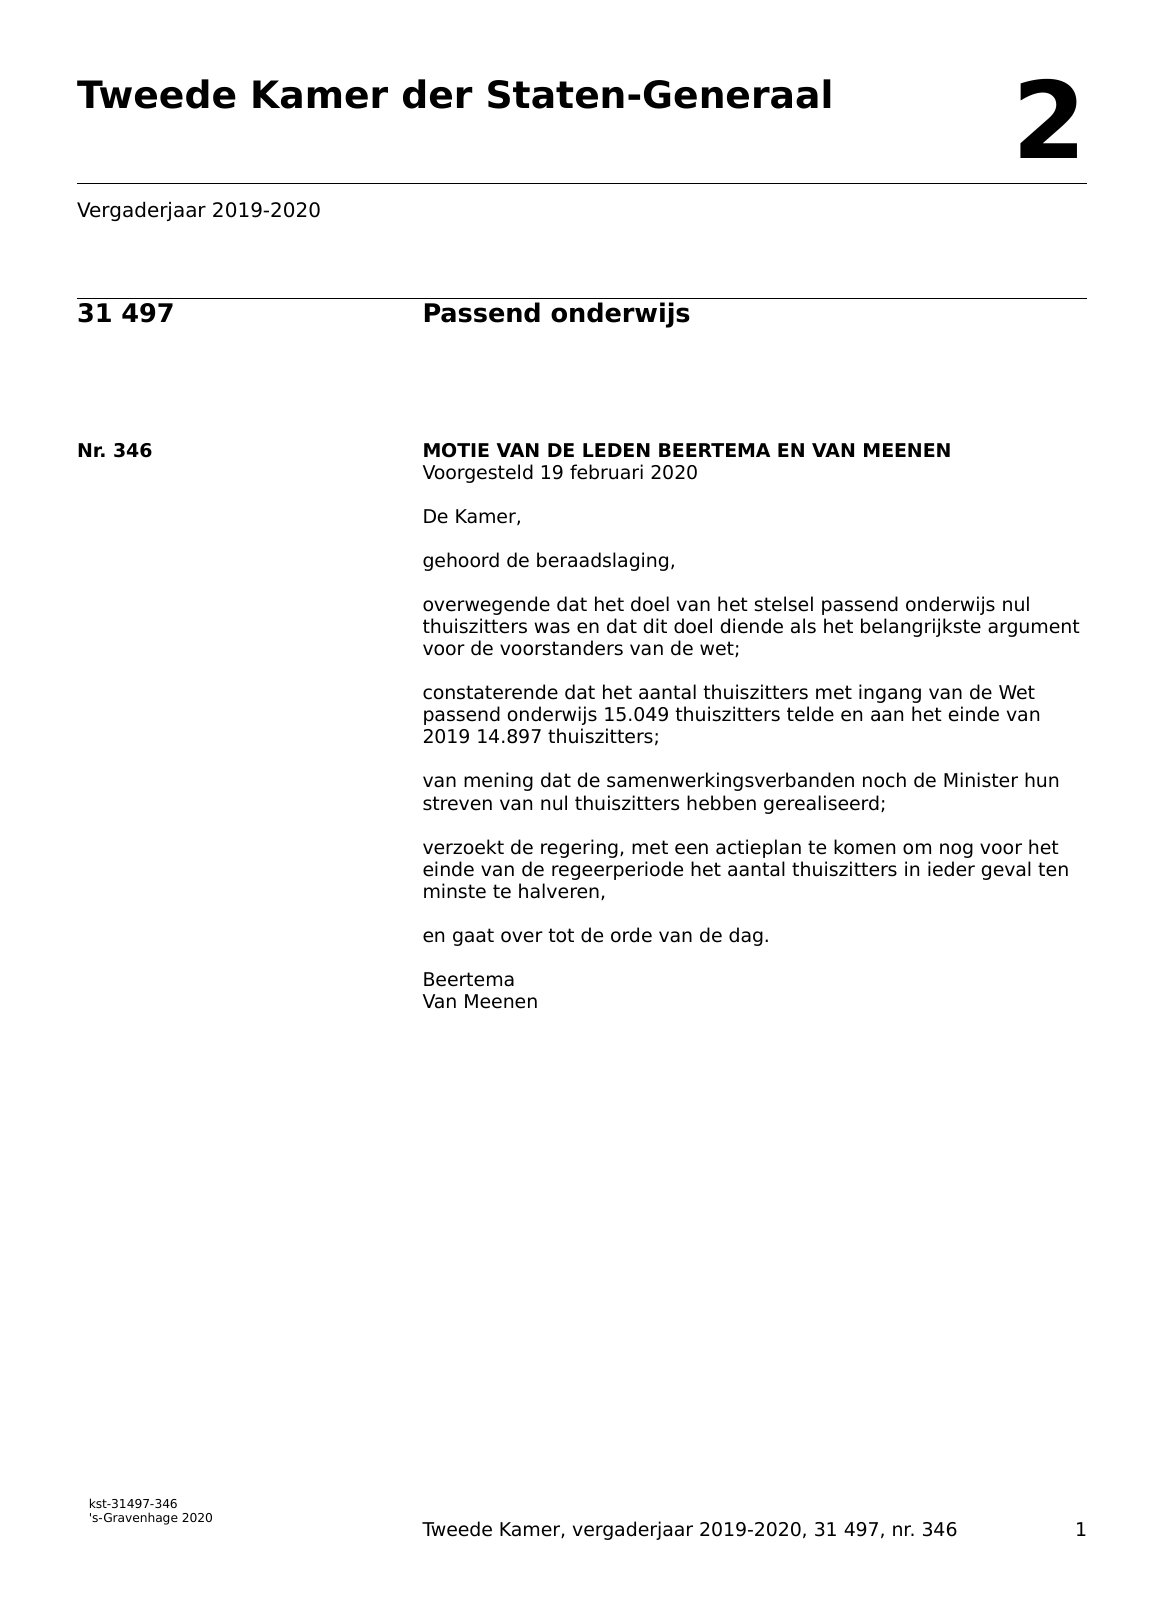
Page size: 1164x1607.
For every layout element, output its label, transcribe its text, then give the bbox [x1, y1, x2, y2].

text kst-31497-346 [88, 1497, 323, 1511]
text 's-Gravenhage 2020 [88, 1511, 323, 1525]
text van mening dat de samenwerkingsverbanden noch de Minister hun streven van nul thuiszitters hebben gerealiseerd; [422, 770, 1087, 814]
table_header 2 [886, 59, 1087, 183]
text Beertema [422, 969, 1087, 991]
subtitle 31 497 Passend onderwijs [77, 299, 1087, 329]
text Voorgesteld 19 februari 2020 [422, 462, 1087, 484]
table_header Tweede Kamer der Staten-Generaal [77, 59, 886, 183]
text overwegende dat het doel van het stelsel passend onderwijs nul thuiszitters was en dat dit doel diende als het belangrijkste argument voor de voorstanders van de wet; [422, 594, 1087, 660]
text constaterende dat het aantal thuiszitters met ingang van de Wet passend onderwijs 15.049 thuiszitters telde en aan het einde van 2019 14.897 thuiszitters; [422, 682, 1087, 748]
text Van Meenen [422, 991, 1087, 1013]
text De Kamer, [422, 506, 1087, 528]
text en gaat over tot de orde van de dag. [422, 925, 1087, 947]
table_cell Vergaderjaar 2019-2020 [77, 184, 1087, 298]
text verzoekt de regering, met een actieplan te komen om nog voor het einde van de regeerperiode het aantal thuiszitters in ieder geval ten minste te halveren, [422, 837, 1087, 902]
text gehoord de beraadslaging, [422, 550, 1087, 572]
subtitle Nr. 346 MOTIE VAN DE LEDEN BEERTEMA EN VAN MEENEN [77, 440, 1087, 462]
